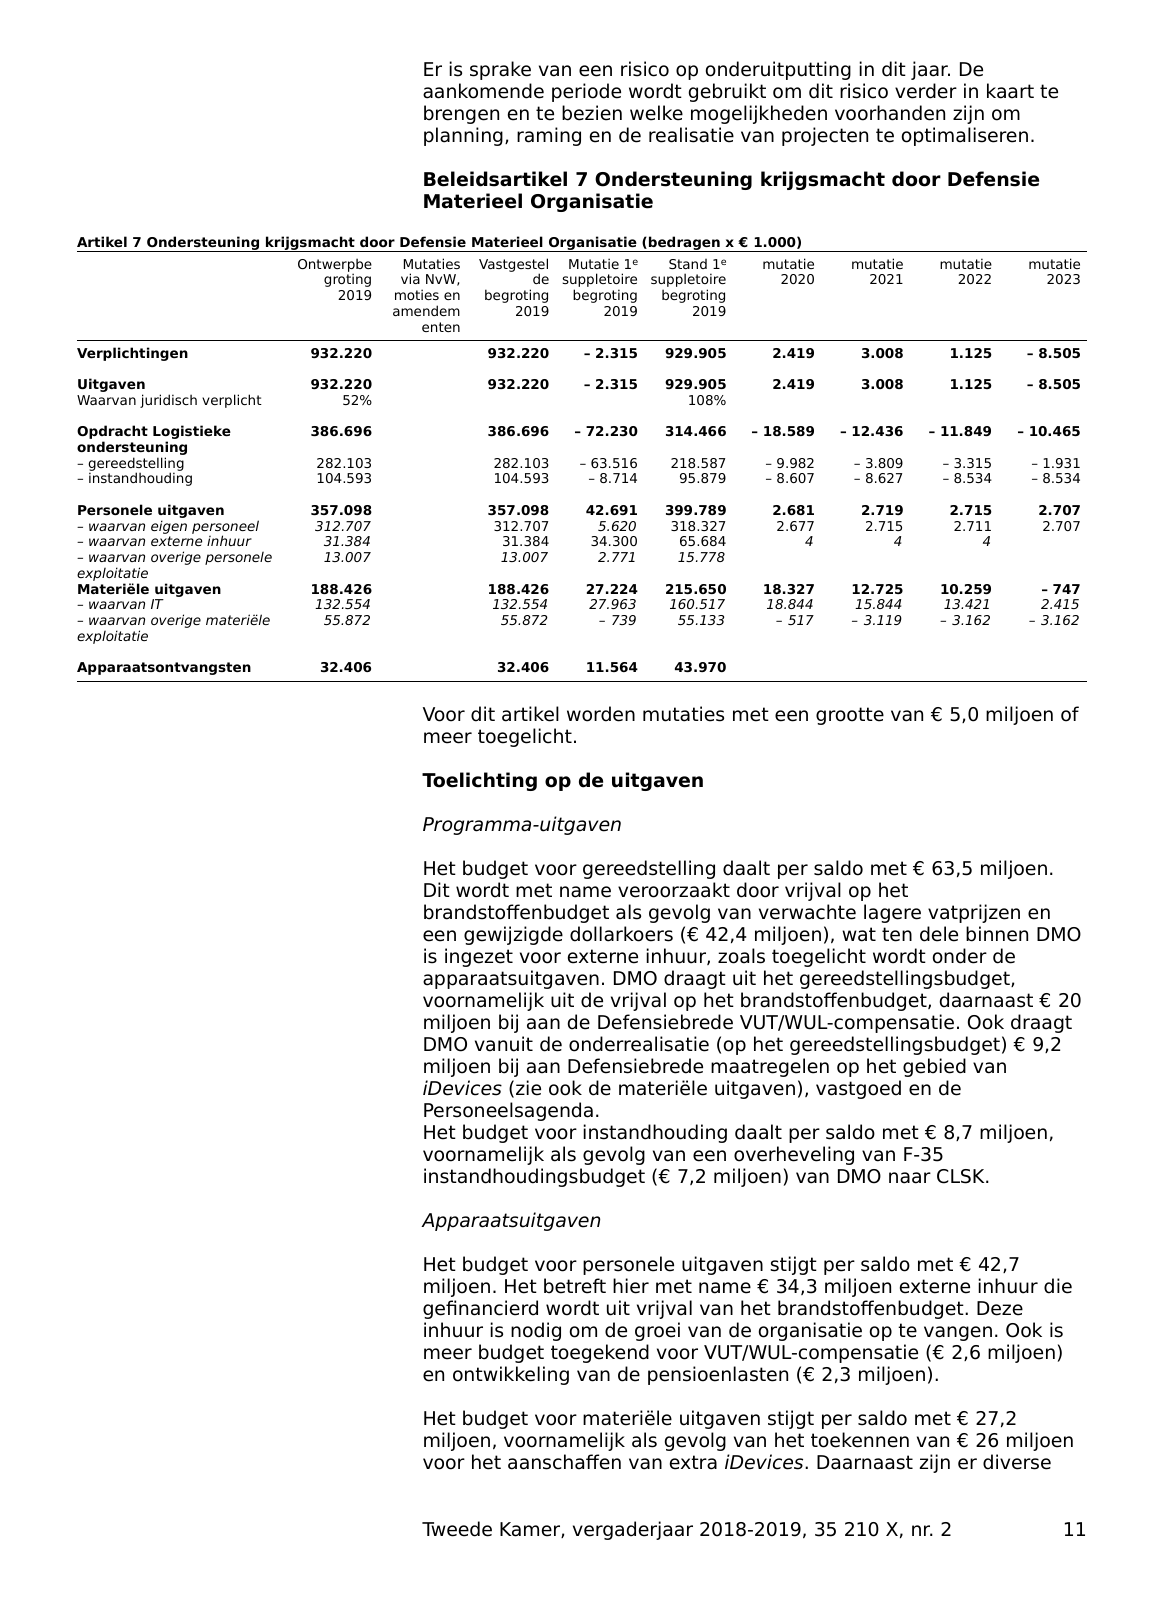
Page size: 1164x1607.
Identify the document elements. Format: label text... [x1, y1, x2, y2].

table_cell Ontwerpbegroting 2019 [289, 252, 378, 340]
table_cell – 8.607 [732, 471, 821, 487]
table_cell [909, 409, 998, 424]
table_cell – 11.849 [909, 424, 998, 456]
table_cell 5.620 [555, 519, 644, 534]
table_cell [378, 550, 466, 581]
table_cell – 2.315 [555, 377, 644, 393]
table_cell 2.715 [909, 503, 998, 518]
table_cell 386.696 [466, 424, 555, 456]
table_cell 399.789 [644, 503, 732, 518]
table_cell [821, 660, 909, 681]
table_cell [821, 393, 909, 408]
table_header Artikel 7 Ondersteuning krijgsmacht door Defensie Materieel Organisatie (bedragen x € 1.000) [77, 235, 1087, 251]
table_cell [466, 487, 555, 503]
table_cell [378, 409, 466, 424]
table_cell – 3.119 [821, 613, 909, 644]
table_cell – 8.534 [998, 471, 1087, 487]
table_cell [289, 409, 378, 424]
table_cell 215.650 [644, 581, 732, 597]
table_cell 15.844 [821, 597, 909, 613]
table_cell [909, 487, 998, 503]
table_cell 27.224 [555, 581, 644, 597]
table_cell [466, 393, 555, 408]
table_cell [732, 393, 821, 408]
table_cell [378, 456, 466, 471]
table_cell 55.872 [466, 613, 555, 644]
table_cell 386.696 [289, 424, 378, 456]
table_cell [555, 361, 644, 377]
table_cell 2.719 [821, 503, 909, 518]
table_cell – waarvan overige materiële exploitatie [77, 613, 289, 644]
table_cell – instandhouding [77, 471, 289, 487]
table_cell [998, 660, 1087, 681]
table_cell [289, 644, 378, 660]
table_cell 132.554 [466, 597, 555, 613]
table_cell Apparaatsontvangsten [77, 660, 289, 681]
table_cell 42.691 [555, 503, 644, 518]
table_cell 32.406 [289, 660, 378, 681]
text Het budget voor instandhouding daalt per saldo met € 8,7 miljoen, voornamelijk als gevolg van een overheveling van F-35 instandhoudingsbudget (€ 7,2 miljoen) van DMO naar CLSK. [422, 1122, 1087, 1188]
table_cell Uitgaven [77, 377, 289, 393]
subtitle Programma-uitgaven [422, 814, 1087, 836]
table_cell – 72.230 [555, 424, 644, 456]
table_cell [732, 409, 821, 424]
table_cell 2.771 [555, 550, 644, 581]
table_cell – waarvan externe inhuur [77, 534, 289, 550]
table_cell 932.220 [289, 377, 378, 393]
table_cell 188.426 [289, 581, 378, 597]
table_cell Mutaties via NvW, moties en amendementen [378, 252, 466, 340]
table_cell Verplichtingen [77, 341, 289, 361]
table_cell 13.007 [289, 550, 378, 581]
table_cell [821, 550, 909, 581]
table_cell [466, 409, 555, 424]
table_cell [378, 644, 466, 660]
table_cell – 8.714 [555, 471, 644, 487]
table_cell – 3.315 [909, 456, 998, 471]
table_cell 65.684 [644, 534, 732, 550]
table_cell 2.711 [909, 519, 998, 534]
table_cell [644, 361, 732, 377]
table_cell 218.587 [644, 456, 732, 471]
table_cell [378, 519, 466, 534]
table_cell [555, 644, 644, 660]
table_cell 95.879 [644, 471, 732, 487]
table_cell [378, 660, 466, 681]
table_cell Materiële uitgaven [77, 581, 289, 597]
table_cell 929.905 [644, 377, 732, 393]
table_cell 108% [644, 393, 732, 408]
table_cell [466, 644, 555, 660]
table_cell 18.844 [732, 597, 821, 613]
table_cell 314.466 [644, 424, 732, 456]
table_cell 312.707 [289, 519, 378, 534]
table_cell [378, 424, 466, 456]
table_cell – 8.505 [998, 341, 1087, 361]
table_cell 282.103 [466, 456, 555, 471]
table_cell 4 [821, 534, 909, 550]
table_cell 160.517 [644, 597, 732, 613]
table_cell 4 [909, 534, 998, 550]
table_cell [466, 361, 555, 377]
table_cell [555, 409, 644, 424]
table_cell 2.419 [732, 377, 821, 393]
table_cell [909, 393, 998, 408]
table_cell 31.384 [466, 534, 555, 550]
table_cell – 2.315 [555, 341, 644, 361]
table_cell Waarvan juridisch verplicht [77, 393, 289, 408]
table_cell – 9.982 [732, 456, 821, 471]
table_cell 104.593 [466, 471, 555, 487]
table_cell – 18.589 [732, 424, 821, 456]
table_cell – gereedstelling [77, 456, 289, 471]
table_cell 2.415 [998, 597, 1087, 613]
table_cell [821, 644, 909, 660]
table_cell – 12.436 [821, 424, 909, 456]
table_cell 43.970 [644, 660, 732, 681]
table_cell [378, 377, 466, 393]
table_cell 357.098 [289, 503, 378, 518]
table_cell [909, 361, 998, 377]
table_cell 55.133 [644, 613, 732, 644]
table_cell 52% [289, 393, 378, 408]
table_cell 2.707 [998, 519, 1087, 534]
table_cell [998, 550, 1087, 581]
table_cell [644, 644, 732, 660]
table_cell 2.707 [998, 503, 1087, 518]
table_cell 929.905 [644, 341, 732, 361]
table_cell – waarvan IT [77, 597, 289, 613]
table_cell 13.007 [466, 550, 555, 581]
table_cell – 3.162 [909, 613, 998, 644]
table_cell – 8.505 [998, 377, 1087, 393]
table_cell – 747 [998, 581, 1087, 597]
table_cell [77, 644, 289, 660]
table_cell [732, 660, 821, 681]
table_cell 312.707 [466, 519, 555, 534]
table_cell [732, 644, 821, 660]
table_cell 188.426 [466, 581, 555, 597]
table_cell 2.681 [732, 503, 821, 518]
table_cell [555, 393, 644, 408]
table_cell [289, 487, 378, 503]
table_cell [378, 503, 466, 518]
table_cell Stand 1e suppletoire begroting 2019 [644, 252, 732, 340]
table_cell 31.384 [289, 534, 378, 550]
table_cell 18.327 [732, 581, 821, 597]
table_cell 13.421 [909, 597, 998, 613]
table_cell 932.220 [466, 341, 555, 361]
table_cell – waarvan overige personele exploitatie [77, 550, 289, 581]
table_cell 318.327 [644, 519, 732, 534]
table_cell 132.554 [289, 597, 378, 613]
text Het budget voor gereedstelling daalt per saldo met € 63,5 miljoen. Dit wordt met name veroorzaakt door vrijval op het brandstoffenbudget als gevolg van verwachte lagere vatprijzen en een gewijzigde dollarkoers (€ 42,4 miljoen), wat ten dele binnen DMO is ingezet voor externe inhuur, zoals toegelicht wordt onder de apparaatsuitgaven. DMO draagt uit het gereedstellingsbudget, voornamelijk uit de vrijval op het brandstoffenbudget, daarnaast € 20 miljoen bij aan de Defensiebrede VUT/WUL-compensatie. Ook draagt DMO vanuit de onderrealisatie (op het gereedstellingsbudget) € 9,2 miljoen bij aan Defensiebrede maatregelen op het gebied van iDevices (zie ook de materiële uitgaven), vastgoed en de Personeelsagenda. [422, 858, 1087, 1122]
table_cell [77, 409, 289, 424]
subtitle Toelichting op de uitgaven [422, 770, 1087, 792]
table_cell [644, 487, 732, 503]
table_cell – 63.516 [555, 456, 644, 471]
table_cell 55.872 [289, 613, 378, 644]
table_cell [998, 409, 1087, 424]
table_cell [998, 361, 1087, 377]
subtitle Apparaatsuitgaven [422, 1210, 1087, 1232]
table_cell [378, 393, 466, 408]
table_cell [644, 409, 732, 424]
subtitle Beleidsartikel 7 Ondersteuning krijgsmacht door Defensie Materieel Organisatie [422, 169, 1087, 213]
table_cell – 517 [732, 613, 821, 644]
table_cell [909, 660, 998, 681]
text Voor dit artikel worden mutaties met een grootte van € 5,0 miljoen of meer toegelicht. [422, 704, 1087, 748]
table_cell – 3.809 [821, 456, 909, 471]
table_cell 3.008 [821, 341, 909, 361]
table_cell 12.725 [821, 581, 909, 597]
table_cell [998, 644, 1087, 660]
table_cell [289, 361, 378, 377]
table_cell 11.564 [555, 660, 644, 681]
table_cell 34.300 [555, 534, 644, 550]
table_cell [378, 597, 466, 613]
table_cell [378, 361, 466, 377]
table_cell [77, 487, 289, 503]
table_cell – 739 [555, 613, 644, 644]
table_cell 2.419 [732, 341, 821, 361]
table_cell 357.098 [466, 503, 555, 518]
table_cell – 8.627 [821, 471, 909, 487]
table_cell – 8.534 [909, 471, 998, 487]
table_cell – 3.162 [998, 613, 1087, 644]
table_cell [378, 581, 466, 597]
table_cell [821, 361, 909, 377]
table_cell – waarvan eigen personeel [77, 519, 289, 534]
table_cell [909, 644, 998, 660]
table_cell mutatie 2023 [998, 252, 1087, 340]
table_cell 2.715 [821, 519, 909, 534]
table_cell [378, 487, 466, 503]
table_cell [732, 550, 821, 581]
table_cell mutatie 2022 [909, 252, 998, 340]
table_cell 282.103 [289, 456, 378, 471]
table_cell [378, 613, 466, 644]
table_cell Personele uitgaven [77, 503, 289, 518]
table_cell [378, 341, 466, 361]
table_cell 10.259 [909, 581, 998, 597]
table_cell [77, 361, 289, 377]
table_cell Vastgestelde begroting 2019 [466, 252, 555, 340]
table_cell [909, 550, 998, 581]
table_cell 27.963 [555, 597, 644, 613]
table_cell [732, 487, 821, 503]
table_cell – 10.465 [998, 424, 1087, 456]
text Het budget voor personele uitgaven stijgt per saldo met € 42,7 miljoen. Het betreft hier met name € 34,3 miljoen externe inhuur die gefinancierd wordt uit vrijval van het brandstoffenbudget. Deze inhuur is nodig om de groei van de organisatie op te vangen. Ook is meer budget toegekend voor VUT/WUL-compensatie (€ 2,6 miljoen) en ontwikkeling van de pensioenlasten (€ 2,3 miljoen). [422, 1254, 1087, 1386]
text Het budget voor materiële uitgaven stijgt per saldo met € 27,2 miljoen, voornamelijk als gevolg van het toekennen van € 26 miljoen voor het aanschaffen van extra iDevices. Daarnaast zijn er diverse [422, 1408, 1087, 1474]
text Er is sprake van een risico op onderuitputting in dit jaar. De aankomende periode wordt gebruikt om dit risico verder in kaart te brengen en te bezien welke mogelijkheden voorhanden zijn om planning, raming en de realisatie van projecten te optimaliseren. [422, 59, 1087, 147]
table_cell [821, 487, 909, 503]
table_cell [998, 393, 1087, 408]
table_cell [378, 471, 466, 487]
table_cell [378, 534, 466, 550]
table_cell [77, 252, 289, 340]
table_cell 2.677 [732, 519, 821, 534]
table_cell 1.125 [909, 377, 998, 393]
table_cell – 1.931 [998, 456, 1087, 471]
table_cell 15.778 [644, 550, 732, 581]
table_cell 932.220 [466, 377, 555, 393]
table_cell Opdracht Logistieke ondersteuning [77, 424, 289, 456]
table_cell [998, 534, 1087, 550]
table_cell [821, 409, 909, 424]
table_cell 1.125 [909, 341, 998, 361]
table_cell 4 [732, 534, 821, 550]
table_cell mutatie 2021 [821, 252, 909, 340]
table_cell [998, 487, 1087, 503]
table_cell 932.220 [289, 341, 378, 361]
table_cell 104.593 [289, 471, 378, 487]
table_cell 3.008 [821, 377, 909, 393]
table_cell Mutatie 1e suppletoire begroting 2019 [555, 252, 644, 340]
table_cell [555, 487, 644, 503]
table_cell [732, 361, 821, 377]
table_cell mutatie 2020 [732, 252, 821, 340]
table_cell 32.406 [466, 660, 555, 681]
